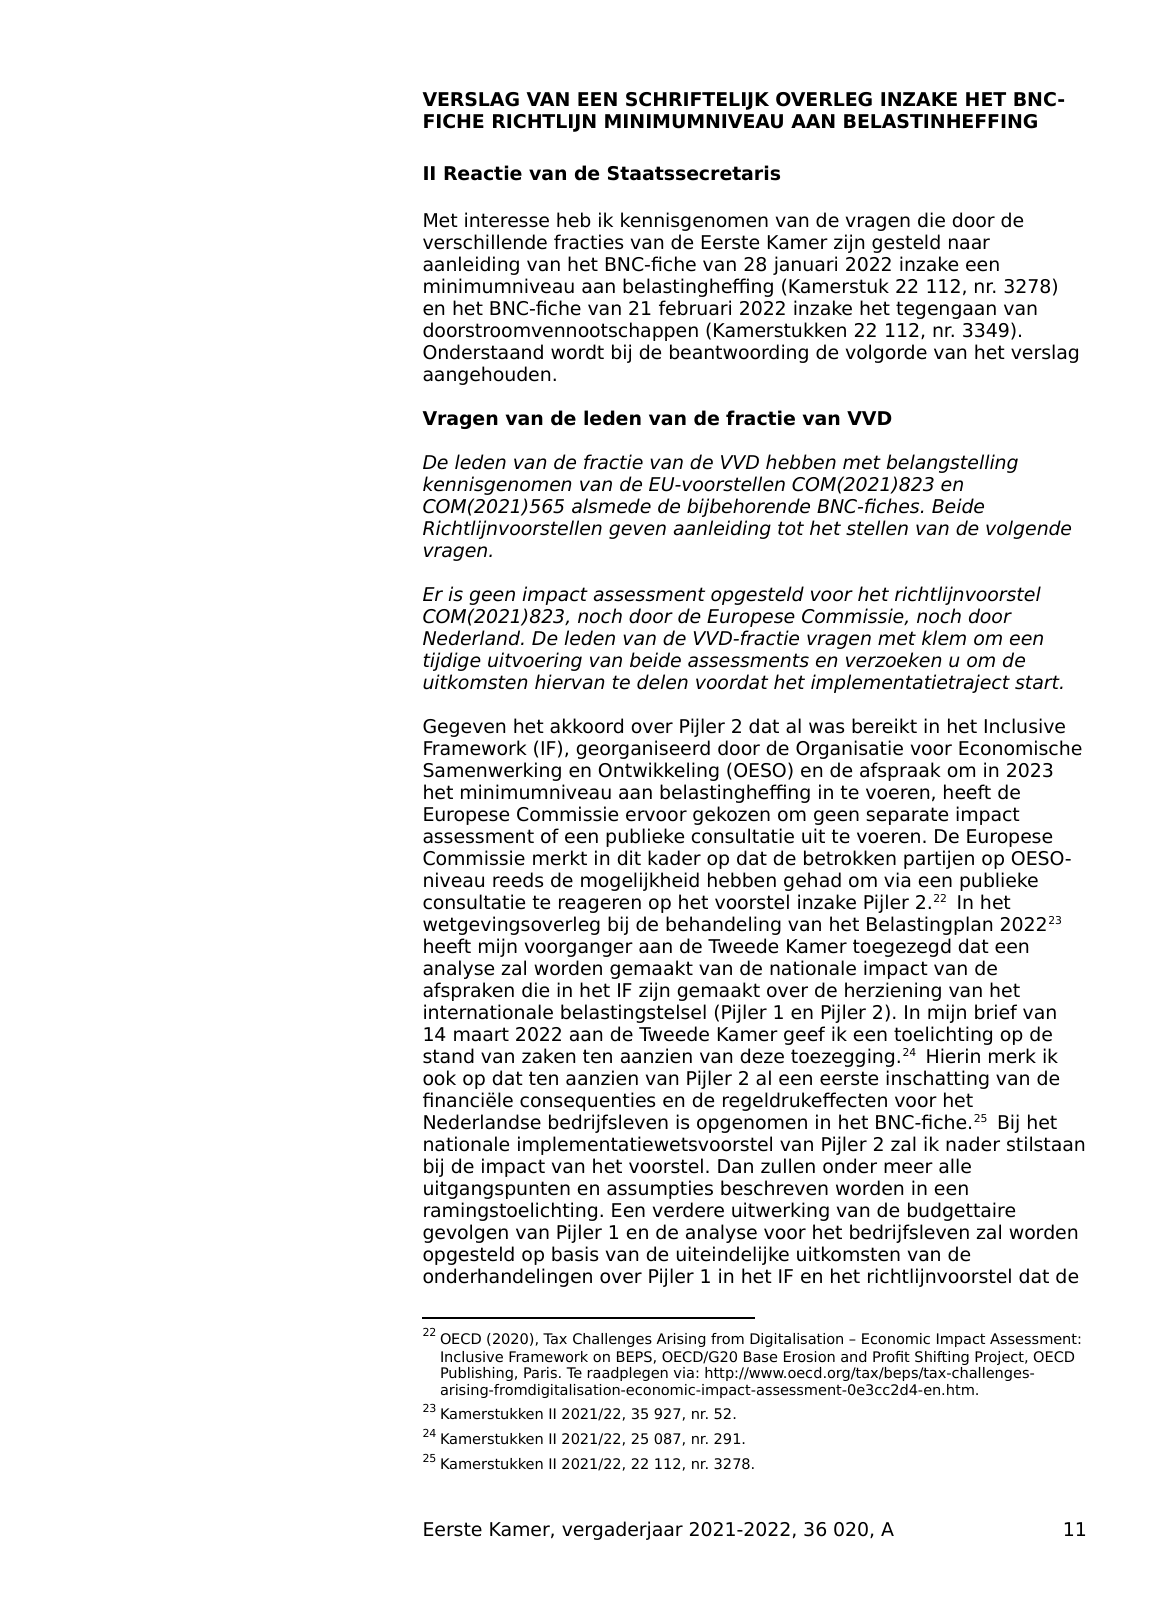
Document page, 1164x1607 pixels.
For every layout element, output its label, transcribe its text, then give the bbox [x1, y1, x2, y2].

text Met interesse heb ik kennisgenomen van de vragen die door de verschillende fracties van de Eerste Kamer zijn gesteld naar aanleiding van het BNC-fiche van 28 januari 2022 inzake een minimumniveau aan belastingheffing (Kamerstuk 22 112, nr. 3278) en het BNC-fiche van 21 februari 2022 inzake het tegengaan van doorstroomvennootschappen (Kamerstukken 22 112, nr. 3349). Onderstaand wordt bij de beantwoording de volgorde van het verslag aangehouden. [422, 210, 1087, 386]
subtitle II Reactie van de Staatssecretaris [422, 163, 1087, 185]
text Kamerstukken II 2021/22, 22 112, nr. 3278. [422, 1452, 1087, 1474]
text Kamerstukken II 2021/22, 25 087, nr. 291. [422, 1427, 1087, 1449]
subtitle Vragen van de leden van de fractie van VVD [422, 408, 1087, 430]
text Er is geen impact assessment opgesteld voor het richtlijnvoorstel COM(2021)823, noch door de Europese Commissie, noch door Nederland. De leden van de VVD-fractie vragen met klem om een tijdige uitvoering van beide assessments en verzoeken u om de uitkomsten hiervan te delen voordat het implementatietraject start. [422, 584, 1087, 694]
text OECD (2020), Tax Challenges Arising from Digitalisation – Economic Impact Assessment: Inclusive Framework on BEPS, OECD/G20 Base Erosion and Profit Shifting Project, OECD Publishing, Paris. Te raadplegen via: http://www.oecd.org/tax/beps/tax-challenges-arising-fromdigitalisation-economic-impact-assessment-0e3cc2d4-en.htm. [422, 1327, 1087, 1399]
subtitle VERSLAG VAN EEN SCHRIFTELIJK OVERLEG INZAKE HET BNC-FICHE RICHTLIJN MINIMUMNIVEAU AAN BELASTINHEFFING [422, 89, 1087, 133]
text De leden van de fractie van de VVD hebben met belangstelling kennisgenomen van de EU-voorstellen COM(2021)823 en COM(2021)565 alsmede de bijbehorende BNC-fiches. Beide Richtlijnvoorstellen geven aanleiding tot het stellen van de volgende vragen. [422, 452, 1087, 562]
text Gegeven het akkoord over Pijler 2 dat al was bereikt in het Inclusive Framework (IF), georganiseerd door de Organisatie voor Economische Samenwerking en Ontwikkeling (OESO) en de afspraak om in 2023 het minimumniveau aan belastingheffing in te voeren, heeft de Europese Commissie ervoor gekozen om geen separate impact assessment of een publieke consultatie uit te voeren. De Europese Commissie merkt in dit kader op dat de betrokken partijen op OESO-niveau reeds de mogelijkheid hebben gehad om via een publieke consultatie te reageren op het voorstel inzake Pijler 2. In het wetgevingsoverleg bij de behandeling van het Belastingplan 2022 heeft mijn voorganger aan de Tweede Kamer toegezegd dat een analyse zal worden gemaakt van de nationale impact van de afspraken die in het IF zijn gemaakt over de herziening van het internationale belastingstelsel (Pijler 1 en Pijler 2). In mijn brief van 14 maart 2022 aan de Tweede Kamer geef ik een toelichting op de stand van zaken ten aanzien van deze toezegging. Hierin merk ik ook op dat ten aanzien van Pijler 2 al een eerste inschatting van de financiële consequenties en de regeldrukeffecten voor het Nederlandse bedrijfsleven is opgenomen in het BNC-fiche. Bij het nationale implementatiewetsvoorstel van Pijler 2 zal ik nader stilstaan bij de impact van het voorstel. Dan zullen onder meer alle uitgangspunten en assumpties beschreven worden in een ramingstoelichting. Een verdere uitwerking van de budgettaire gevolgen van Pijler 1 en de analyse voor het bedrijfsleven zal worden opgesteld op basis van de uiteindelijke uitkomsten van de onderhandelingen over Pijler 1 in het IF en het richtlijnvoorstel dat de [422, 716, 1087, 1288]
text Kamerstukken II 2021/22, 35 927, nr. 52. [422, 1402, 1087, 1424]
